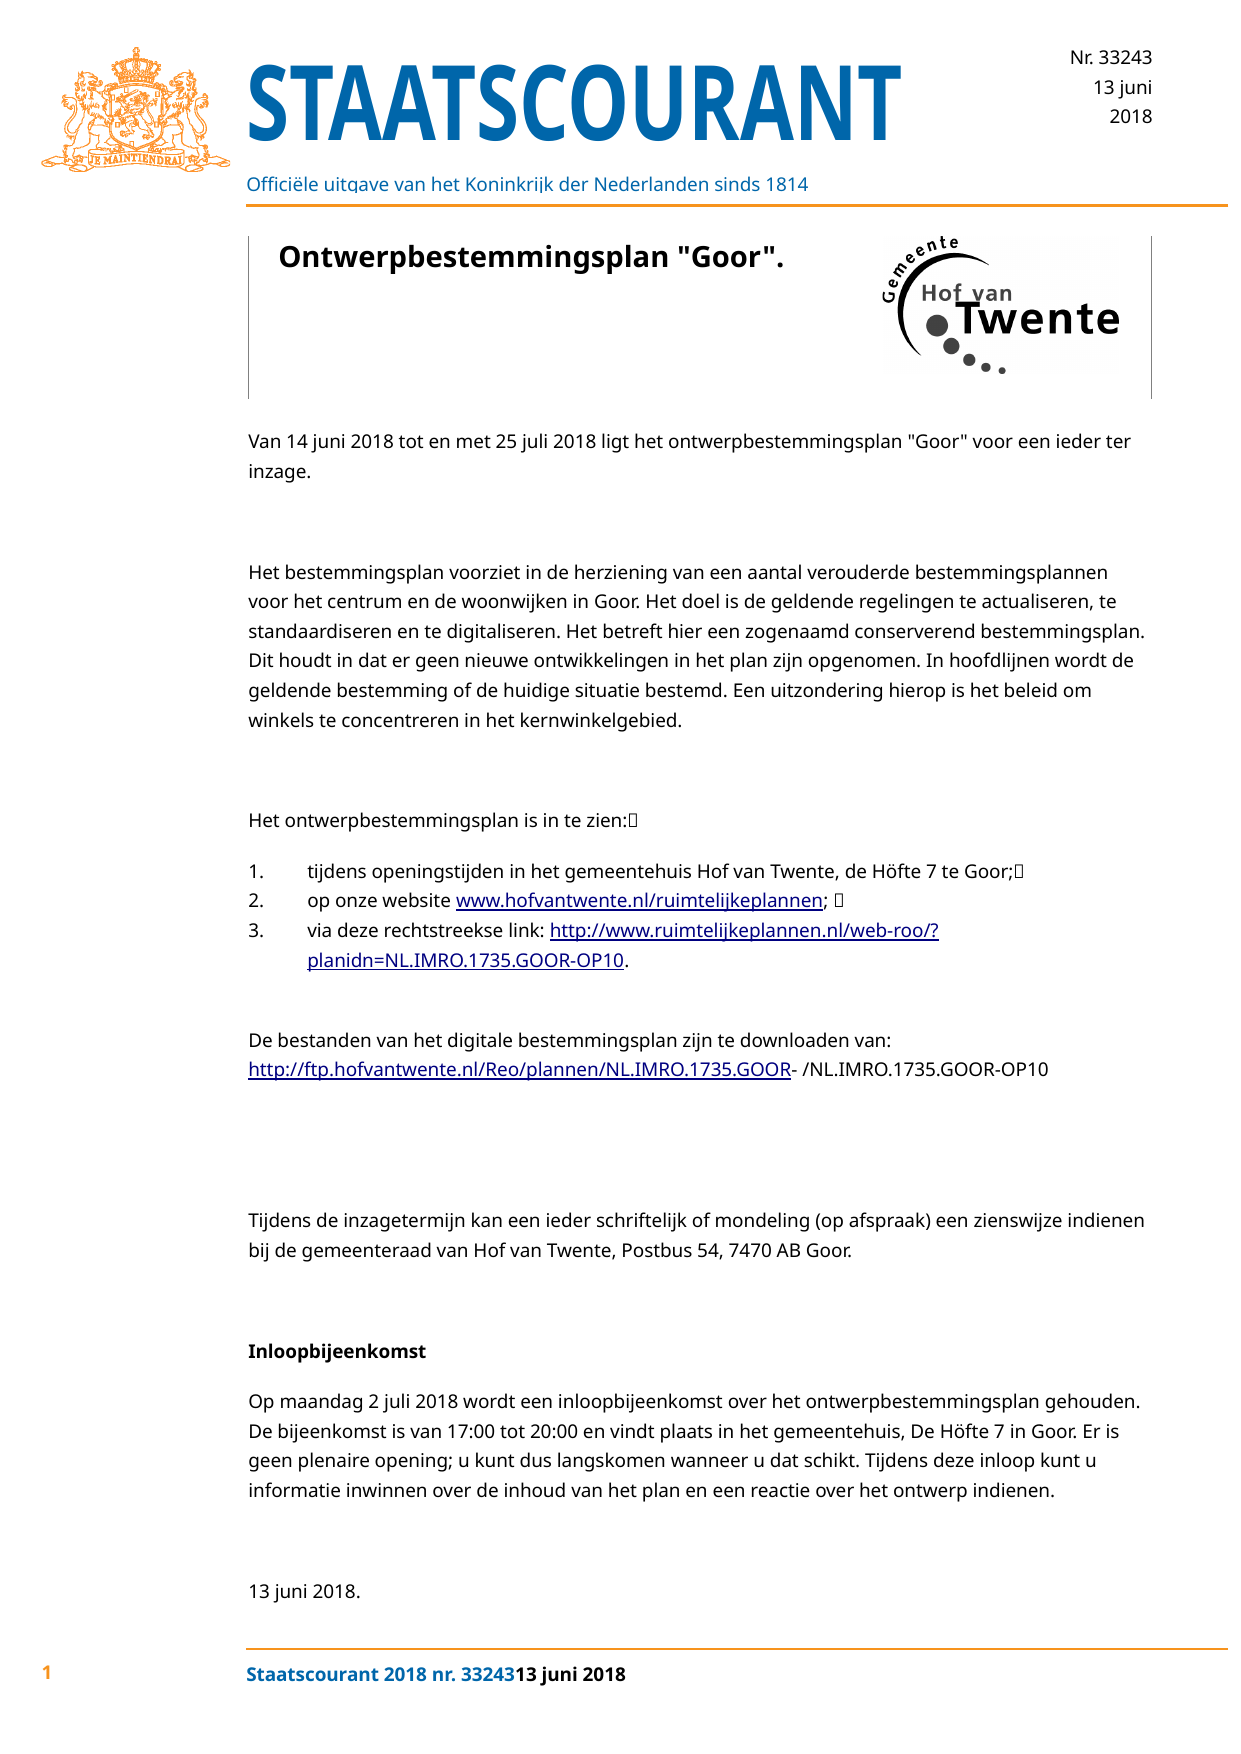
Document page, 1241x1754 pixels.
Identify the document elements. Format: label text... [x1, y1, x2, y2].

picture [882, 236, 1119, 374]
list tijdens openingstijden in het gemeentehuis Hof van Twente, de Höfte 7 te Goor; [248, 858, 1152, 884]
table_header [850, 236, 1151, 399]
list via deze rechtstreekse link: http://www.ruimtelijkeplannen.nl/web-roo/?planidn=NL.IMRO.1735.GOOR-OP10. [248, 917, 1152, 972]
text Van 14 juni 2018 tot en met 25 juli 2018 ligt het ontwerpbestemmingsplan "Goor" voor een ieder ter inzage. [248, 428, 1152, 484]
text 13 juni 2018. [248, 1578, 1152, 1604]
picture [41, 47, 231, 172]
text Het ontwerpbestemmingsplan is in te zien: [248, 808, 1152, 833]
list op onze website www.hofvantwente.nl/ruimtelijkeplannen;  [248, 888, 1152, 913]
text De bestanden van het digitale bestemmingsplan zijn te downloaden van: http://ftp.hofvantwente.nl/Reo/plannen/NL.IMRO.1735.GOOR- /NL.IMRO.1735.GOOR-OP10 [248, 1027, 1152, 1082]
text Tijdens de inzagetermijn kan een ieder schriftelijk of mondeling (op afspraak) een zienswijze indienen bij de gemeenteraad van Hof van Twente, Postbus 54, 7470 AB Goor. [248, 1208, 1152, 1263]
text Op maandag 2 juli 2018 wordt een inloopbijeenkomst over het ontwerpbestemmingsplan gehouden. De bijeenkomst is van 17:00 tot 20:00 en vindt plaats in het gemeentehuis, De Höfte 7 in Goor. Er is geen plenaire opening; u kunt dus langskomen wanneer u dat schikt. Tijdens deze inloop kunt u informatie inwinnen over de inhoud van het plan en een reactie over het ontwerp indienen. [248, 1388, 1152, 1503]
text Het bestemmingsplan voorziet in de herziening van een aantal verouderde bestemmingsplannen voor het centrum en de woonwijken in Goor. Het doel is de geldende regelingen te actualiseren, te standaardiseren en te digitaliseren. Het betreft hier een zogenaamd conserverend bestemmingsplan. Dit houdt in dat er geen nieuwe ontwikkelingen in het plan zijn opgenomen. In hoofdlijnen wordt de geldende bestemming of de huidige situatie bestemd. Een uitzondering hierop is het beleid om winkels te concentreren in het kernwinkelgebied. [248, 559, 1152, 732]
text Inloopbijeenkomst [248, 1338, 1152, 1364]
table_header Ontwerpbestemmingsplan "Goor". [249, 236, 850, 399]
